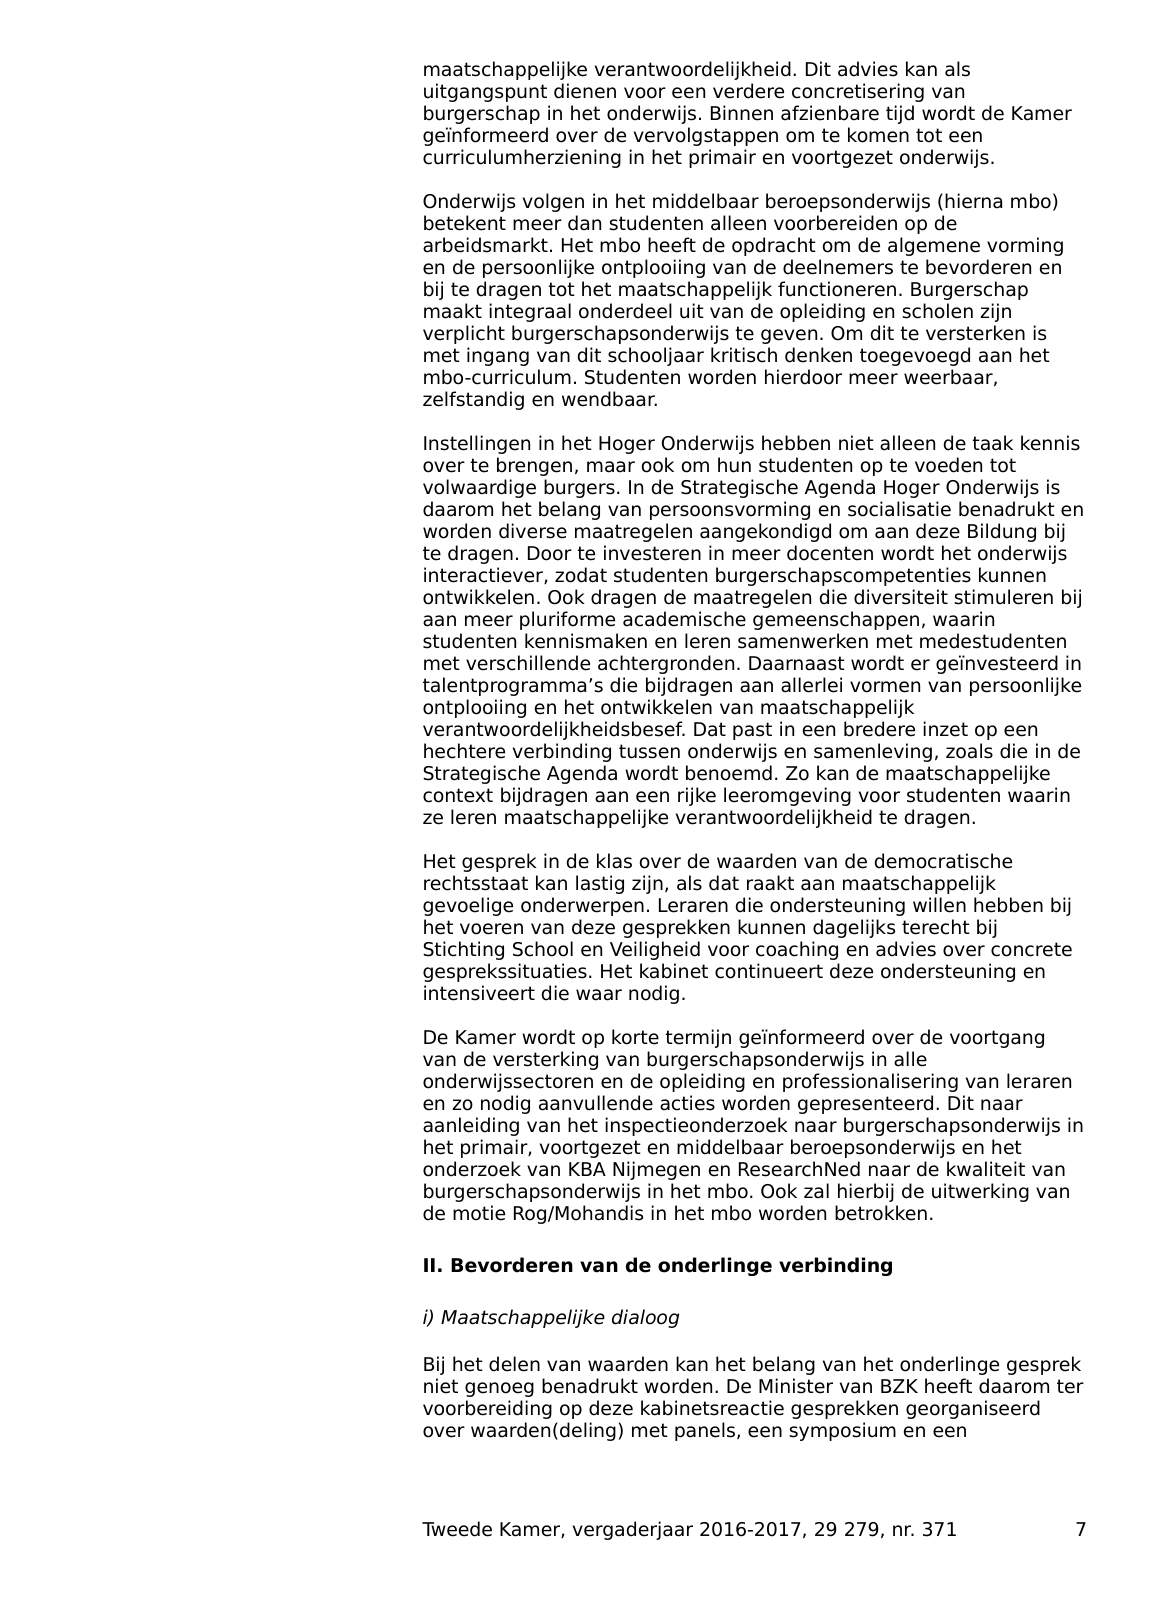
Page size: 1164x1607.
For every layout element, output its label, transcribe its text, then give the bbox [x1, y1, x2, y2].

text De Kamer wordt op korte termijn geïnformeerd over de voortgang van de versterking van burgerschapsonderwijs in alle onderwijssectoren en de opleiding en professionalisering van leraren en zo nodig aanvullende acties worden gepresenteerd. Dit naar aanleiding van het inspectieonderzoek naar burgerschapsonderwijs in het primair, voortgezet en middelbaar beroepsonderwijs en het onderzoek van KBA Nijmegen en ResearchNed naar de kwaliteit van burgerschapsonderwijs in het mbo. Ook zal hierbij de uitwerking van de motie Rog/Mohandis in het mbo worden betrokken. [422, 1027, 1087, 1225]
text Instellingen in het Hoger Onderwijs hebben niet alleen de taak kennis over te brengen, maar ook om hun studenten op te voeden tot volwaardige burgers. In de Strategische Agenda Hoger Onderwijs is daarom het belang van persoonsvorming en socialisatie benadrukt en worden diverse maatregelen aangekondigd om aan deze Bildung bij te dragen. Door te investeren in meer docenten wordt het onderwijs interactiever, zodat studenten burgerschapscompetenties kunnen ontwikkelen. Ook dragen de maatregelen die diversiteit stimuleren bij aan meer pluriforme academische gemeenschappen, waarin studenten kennismaken en leren samenwerken met medestudenten met verschillende achtergronden. Daarnaast wordt er geïnvesteerd in talentprogramma’s die bijdragen aan allerlei vormen van persoonlijke ontplooiing en het ontwikkelen van maatschappelijk verantwoordelijkheidsbesef. Dat past in een bredere inzet op een hechtere verbinding tussen onderwijs en samenleving, zoals die in de Strategische Agenda wordt benoemd. Zo kan de maatschappelijke context bijdragen aan een rijke leeromgeving voor studenten waarin ze leren maatschappelijke verantwoordelijkheid te dragen. [422, 433, 1087, 829]
text Onderwijs volgen in het middelbaar beroepsonderwijs (hierna mbo) betekent meer dan studenten alleen voorbereiden op de arbeidsmarkt. Het mbo heeft de opdracht om de algemene vorming en de persoonlijke ontplooiing van de deelnemers te bevorderen en bij te dragen tot het maatschappelijk functioneren. Burgerschap maakt integraal onderdeel uit van de opleiding en scholen zijn verplicht burgerschapsonderwijs te geven. Om dit te versterken is met ingang van dit schooljaar kritisch denken toegevoegd aan het mbo-curriculum. Studenten worden hierdoor meer weerbaar, zelfstandig en wendbaar. [422, 191, 1087, 411]
subtitle II. Bevorderen van de onderlinge verbinding [422, 1255, 1087, 1277]
text Bij het delen van waarden kan het belang van het onderlinge gesprek niet genoeg benadrukt worden. De Minister van BZK heeft daarom ter voorbereiding op deze kabinetsreactie gesprekken georganiseerd over waarden(deling) met panels, een symposium en een [422, 1354, 1087, 1442]
text Het gesprek in de klas over de waarden van de democratische rechtsstaat kan lastig zijn, als dat raakt aan maatschappelijk gevoelige onderwerpen. Leraren die ondersteuning willen hebben bij het voeren van deze gesprekken kunnen dagelijks terecht bij Stichting School en Veiligheid voor coaching en advies over concrete gesprekssituaties. Het kabinet continueert deze ondersteuning en intensiveert die waar nodig. [422, 851, 1087, 1005]
subtitle i) Maatschappelijke dialoog [422, 1307, 1087, 1329]
text maatschappelijke verantwoordelijkheid. Dit advies kan als uitgangspunt dienen voor een verdere concretisering van burgerschap in het onderwijs. Binnen afzienbare tijd wordt de Kamer geïnformeerd over de vervolgstappen om te komen tot een curriculumherziening in het primair en voortgezet onderwijs. [422, 59, 1087, 169]
